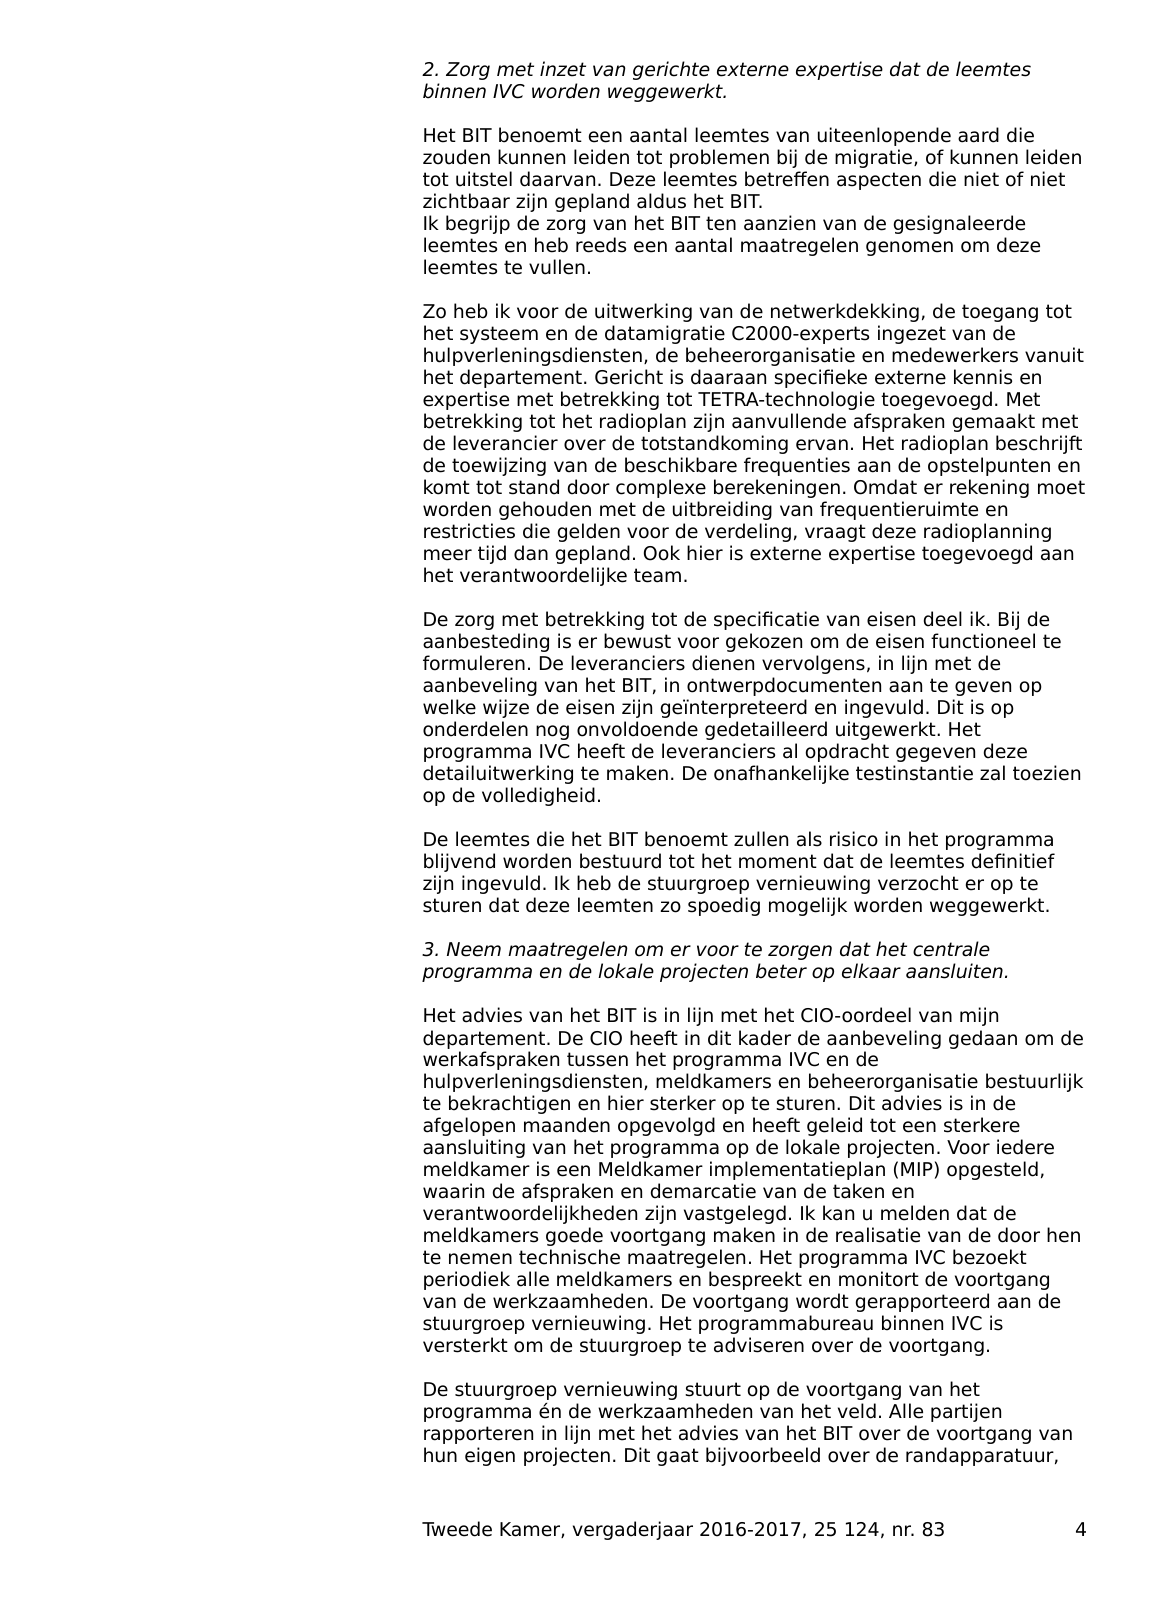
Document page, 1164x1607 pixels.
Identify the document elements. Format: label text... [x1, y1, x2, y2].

text Het BIT benoemt een aantal leemtes van uiteenlopende aard die zouden kunnen leiden tot problemen bij de migratie, of kunnen leiden tot uitstel daarvan. Deze leemtes betreffen aspecten die niet of niet zichtbaar zijn gepland aldus het BIT. [422, 125, 1087, 213]
text De zorg met betrekking tot de specificatie van eisen deel ik. Bij de aanbesteding is er bewust voor gekozen om de eisen functioneel te formuleren. De leveranciers dienen vervolgens, in lijn met de aanbeveling van het BIT, in ontwerpdocumenten aan te geven op welke wijze de eisen zijn geïnterpreteerd en ingevuld. Dit is op onderdelen nog onvoldoende gedetailleerd uitgewerkt. Het programma IVC heeft de leveranciers al opdracht gegeven deze detailuitwerking te maken. De onafhankelijke testinstantie zal toezien op de volledigheid. [422, 609, 1087, 807]
subtitle 3. Neem maatregelen om er voor te zorgen dat het centrale programma en de lokale projecten beter op elkaar aansluiten. [422, 939, 1087, 983]
text Zo heb ik voor de uitwerking van de netwerkdekking, de toegang tot het systeem en de datamigratie C2000-experts ingezet van de hulpverleningsdiensten, de beheerorganisatie en medewerkers vanuit het departement. Gericht is daaraan specifieke externe kennis en expertise met betrekking tot TETRA-technologie toegevoegd. Met betrekking tot het radioplan zijn aanvullende afspraken gemaakt met de leverancier over de totstandkoming ervan. Het radioplan beschrijft de toewijzing van de beschikbare frequenties aan de opstelpunten en komt tot stand door complexe berekeningen. Omdat er rekening moet worden gehouden met de uitbreiding van frequentieruimte en restricties die gelden voor de verdeling, vraagt deze radioplanning meer tijd dan gepland. Ook hier is externe expertise toegevoegd aan het verantwoordelijke team. [422, 301, 1087, 587]
subtitle 2. Zorg met inzet van gerichte externe expertise dat de leemtes binnen IVC worden weggewerkt. [422, 59, 1087, 103]
text De stuurgroep vernieuwing stuurt op de voortgang van het programma én de werkzaamheden van het veld. Alle partijen rapporteren in lijn met het advies van het BIT over de voortgang van hun eigen projecten. Dit gaat bijvoorbeeld over de randapparatuur, [422, 1379, 1087, 1467]
text Ik begrijp de zorg van het BIT ten aanzien van de gesignaleerde leemtes en heb reeds een aantal maatregelen genomen om deze leemtes te vullen. [422, 213, 1087, 279]
text Het advies van het BIT is in lijn met het CIO-oordeel van mijn departement. De CIO heeft in dit kader de aanbeveling gedaan om de werkafspraken tussen het programma IVC en de hulpverleningsdiensten, meldkamers en beheerorganisatie bestuurlijk te bekrachtigen en hier sterker op te sturen. Dit advies is in de afgelopen maanden opgevolgd en heeft geleid tot een sterkere aansluiting van het programma op de lokale projecten. Voor iedere meldkamer is een Meldkamer implementatieplan (MIP) opgesteld, waarin de afspraken en demarcatie van de taken en verantwoordelijkheden zijn vastgelegd. Ik kan u melden dat de meldkamers goede voortgang maken in de realisatie van de door hen te nemen technische maatregelen. Het programma IVC bezoekt periodiek alle meldkamers en bespreekt en monitort de voortgang van de werkzaamheden. De voortgang wordt gerapporteerd aan de stuurgroep vernieuwing. Het programmabureau binnen IVC is versterkt om de stuurgroep te adviseren over de voortgang. [422, 1005, 1087, 1357]
text De leemtes die het BIT benoemt zullen als risico in het programma blijvend worden bestuurd tot het moment dat de leemtes definitief zijn ingevuld. Ik heb de stuurgroep vernieuwing verzocht er op te sturen dat deze leemten zo spoedig mogelijk worden weggewerkt. [422, 829, 1087, 917]
